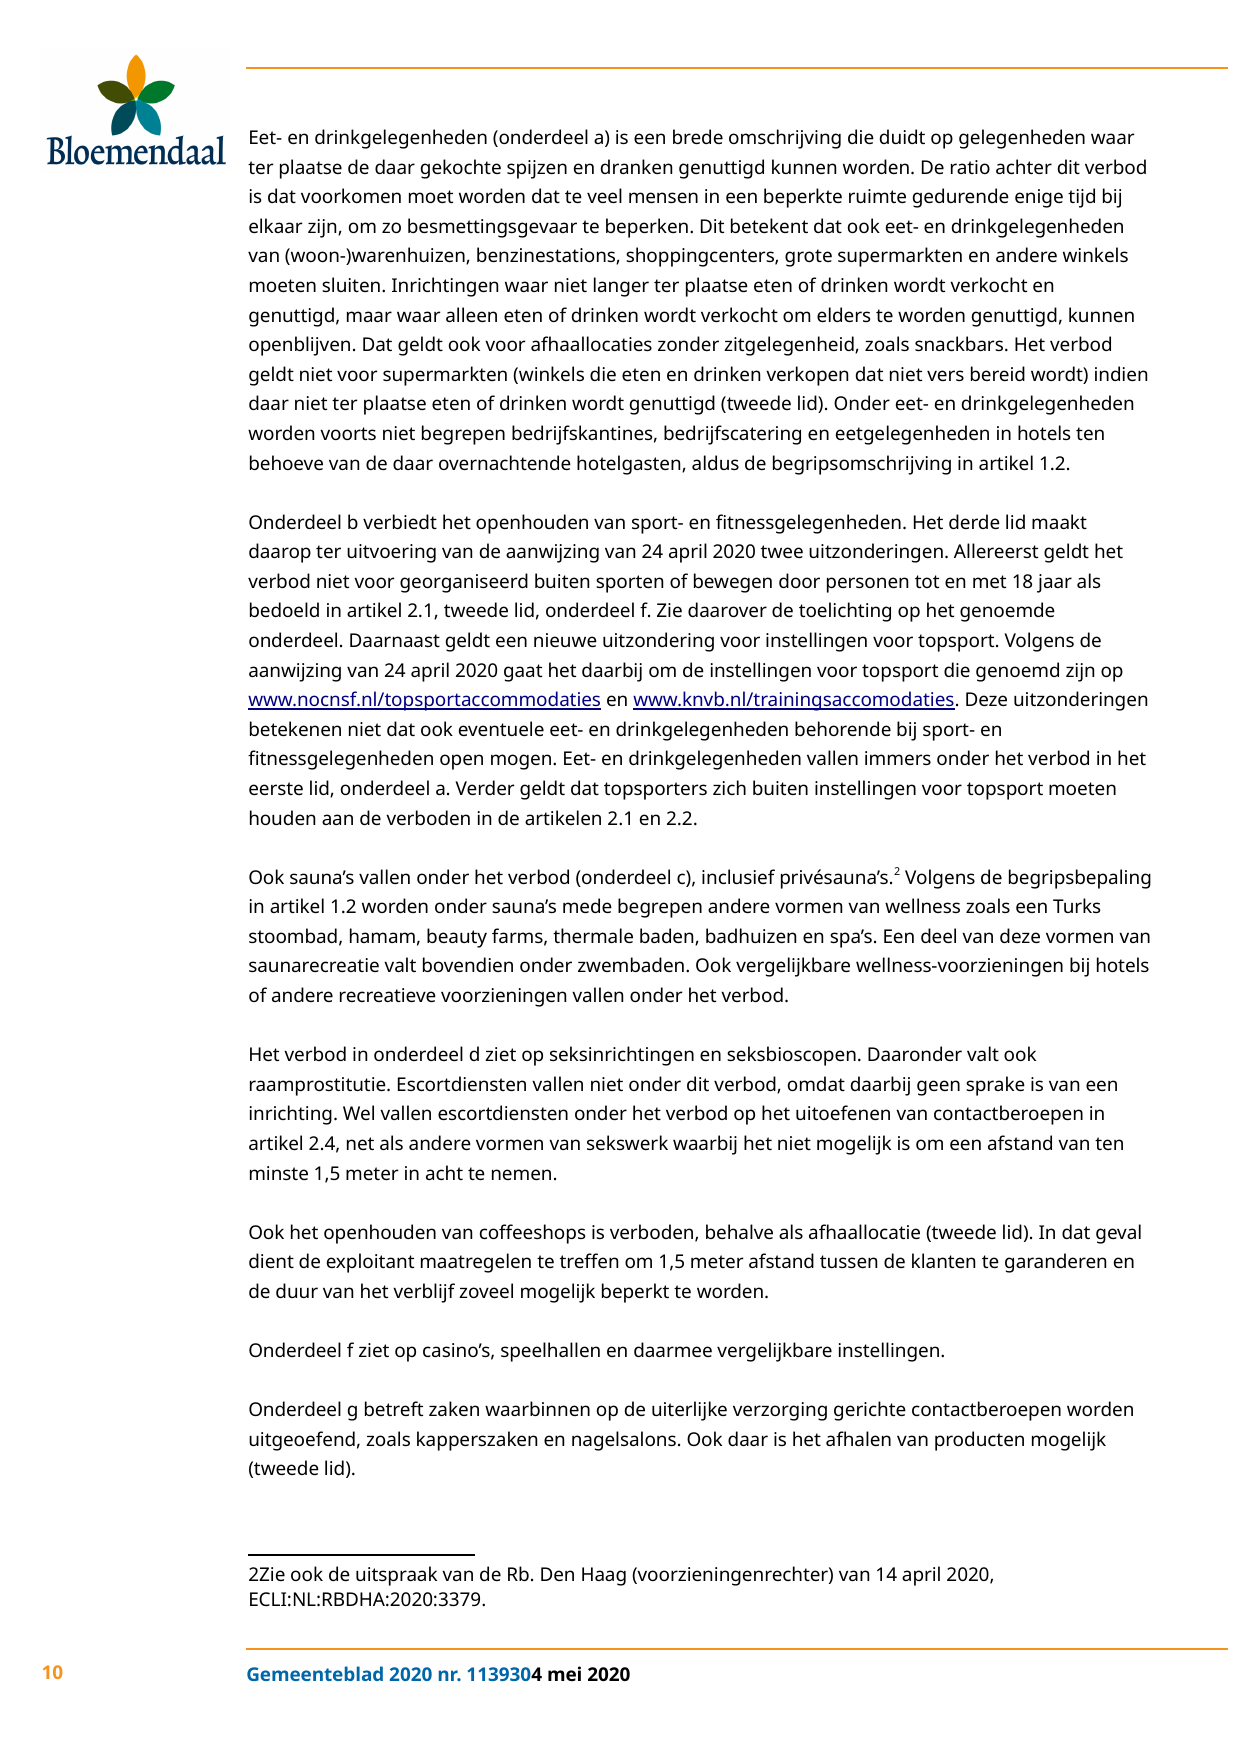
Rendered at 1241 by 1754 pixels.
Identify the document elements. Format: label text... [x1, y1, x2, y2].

text Onderdeel f ziet op casino’s, speelhallen en daarmee vergelijkbare instellingen. [248, 1337, 1152, 1363]
text Onderdeel b verbiedt het openhouden van sport- en fitnessgelegenheden. Het derde lid maakt daarop ter uitvoering van de aanwijzing van 24 april 2020 twee uitzonderingen. Allereerst geldt het verbod niet voor georganiseerd buiten sporten of bewegen door personen tot en met 18 jaar als bedoeld in artikel 2.1, tweede lid, onderdeel f. Zie daarover de toelichting op het genoemde onderdeel. Daarnaast geldt een nieuwe uitzondering voor instellingen voor topsport. Volgens de aanwijzing van 24 april 2020 gaat het daarbij om de instellingen voor topsport die genoemd zijn op www.nocnsf.nl/topsportaccommodaties en www.knvb.nl/trainingsaccomodaties. Deze uitzonderingen betekenen niet dat ook eventuele eet- en drinkgelegenheden behorende bij sport- en fitnessgelegenheden open mogen. Eet- en drinkgelegenheden vallen immers onder het verbod in het eerste lid, onderdeel a. Verder geldt dat topsporters zich buiten instellingen voor topsport moeten houden aan de verboden in de artikelen 2.1 en 2.2. [248, 509, 1152, 831]
picture [41, 47, 231, 172]
text Zie ook de uitspraak van de Rb. Den Haag (voorzieningenrechter) van 14 april 2020, ECLI:NL:RBDHA:2020:3379. [248, 1561, 1152, 1612]
text Eet- en drinkgelegenheden (onderdeel a) is een brede omschrijving die duidt op gelegenheden waar ter plaatse de daar gekochte spijzen en dranken genuttigd kunnen worden. De ratio achter dit verbod is dat voorkomen moet worden dat te veel mensen in een beperkte ruimte gedurende enige tijd bij elkaar zijn, om zo besmettingsgevaar te beperken. Dit betekent dat ook eet- en drinkgelegenheden van (woon-)warenhuizen, benzinestations, shoppingcenters, grote supermarkten en andere winkels moeten sluiten. Inrichtingen waar niet langer ter plaatse eten of drinken wordt verkocht en genuttigd, maar waar alleen eten of drinken wordt verkocht om elders te worden genuttigd, kunnen openblijven. Dat geldt ook voor afhaallocaties zonder zitgelegenheid, zoals snackbars. Het verbod geldt niet voor supermarkten (winkels die eten en drinken verkopen dat niet vers bereid wordt) indien daar niet ter plaatse eten of drinken wordt genuttigd (tweede lid). Onder eet- en drinkgelegenheden worden voorts niet begrepen bedrijfskantines, bedrijfscatering en eetgelegenheden in hotels ten behoeve van de daar overnachtende hotelgasten, aldus de begripsomschrijving in artikel 1.2. [248, 124, 1152, 476]
text Ook het openhouden van coffeeshops is verboden, behalve als afhaallocatie (tweede lid). In dat geval dient de exploitant maatregelen te treffen om 1,5 meter afstand tussen de klanten te garanderen en de duur van het verblijf zoveel mogelijk beperkt te worden. [248, 1219, 1152, 1304]
text Ook sauna’s vallen onder het verbod (onderdeel c), inclusief privésauna’s. Volgens de begripsbepaling in artikel 1.2 worden onder sauna’s mede begrepen andere vormen van wellness zoals een Turks stoombad, hamam, beauty farms, thermale baden, badhuizen en spa’s. Een deel van deze vormen van saunarecreatie valt bovendien onder zwembaden. Ook vergelijkbare wellness-voorzieningen bij hotels of andere recreatieve voorzieningen vallen onder het verbod. [248, 864, 1152, 1008]
text Onderdeel g betreft zaken waarbinnen op de uiterlijke verzorging gerichte contactberoepen worden uitgeoefend, zoals kapperszaken en nagelsalons. Ook daar is het afhalen van producten mogelijk (tweede lid). [248, 1396, 1152, 1481]
text Het verbod in onderdeel d ziet op seksinrichtingen en seksbioscopen. Daaronder valt ook raamprostitutie. Escortdiensten vallen niet onder dit verbod, omdat daarbij geen sprake is van een inrichting. Wel vallen escortdiensten onder het verbod op het uitoefenen van contactberoepen in artikel 2.4, net als andere vormen van sekswerk waarbij het niet mogelijk is om een afstand van ten minste 1,5 meter in acht te nemen. [248, 1041, 1152, 1186]
